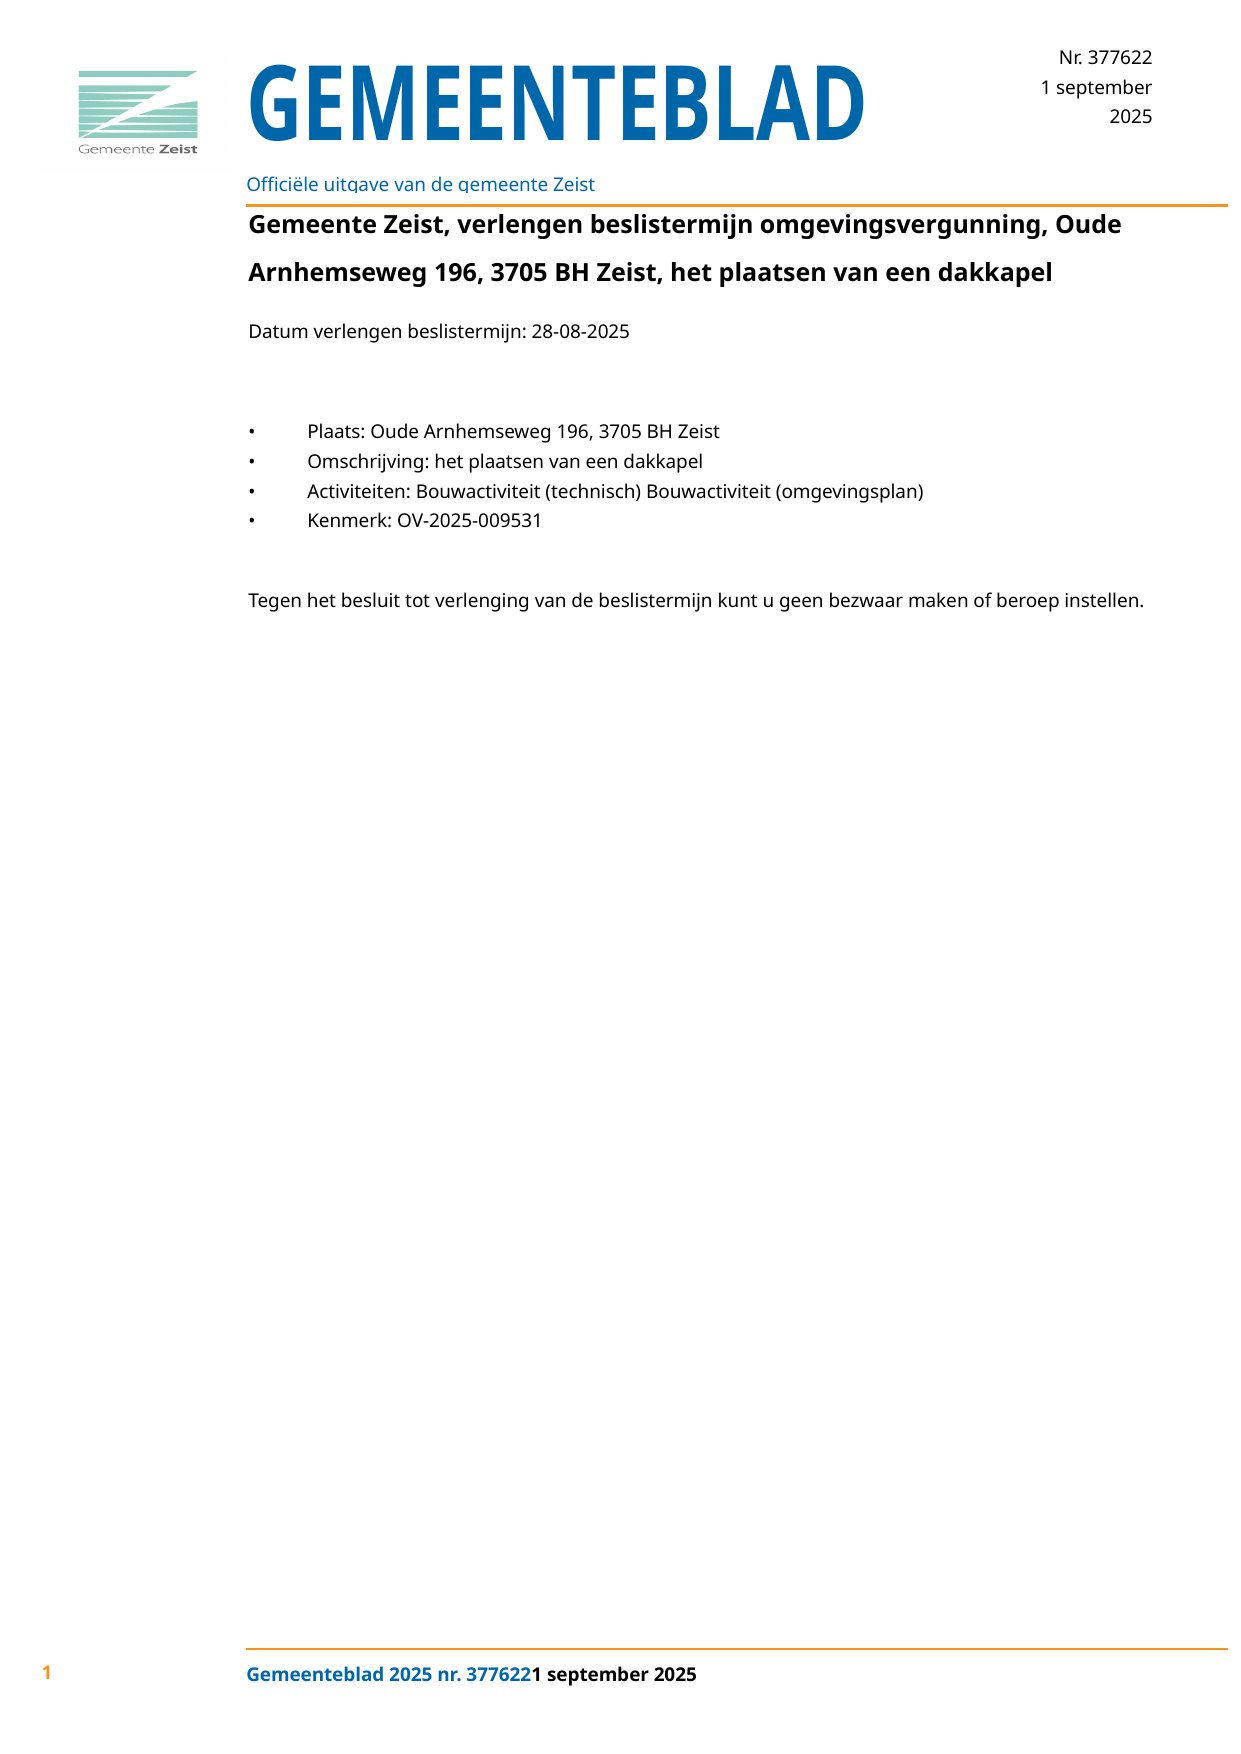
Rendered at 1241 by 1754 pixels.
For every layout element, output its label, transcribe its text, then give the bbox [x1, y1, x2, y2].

text Gemeente Zeist, verlengen beslistermijn omgevingsvergunning, Oude Arnhemseweg 196, 3705 BH Zeist, het plaatsen van een dakkapel [248, 207, 1152, 288]
list Omschrijving: het plaatsen van een dakkapel [248, 448, 1152, 474]
picture [41, 47, 231, 172]
list Kenmerk: OV-2025-009531 [248, 507, 1152, 533]
list Plaats: Oude Arnhemseweg 196, 3705 BH Zeist [248, 419, 1152, 444]
text Datum verlengen beslistermijn: 28-08-2025 [248, 318, 1152, 344]
text Tegen het besluit tot verlenging van de beslistermijn kunt u geen bezwaar maken of beroep instellen. [248, 587, 1152, 613]
list Activiteiten: Bouwactiviteit (technisch) Bouwactiviteit (omgevingsplan) [248, 478, 1152, 504]
